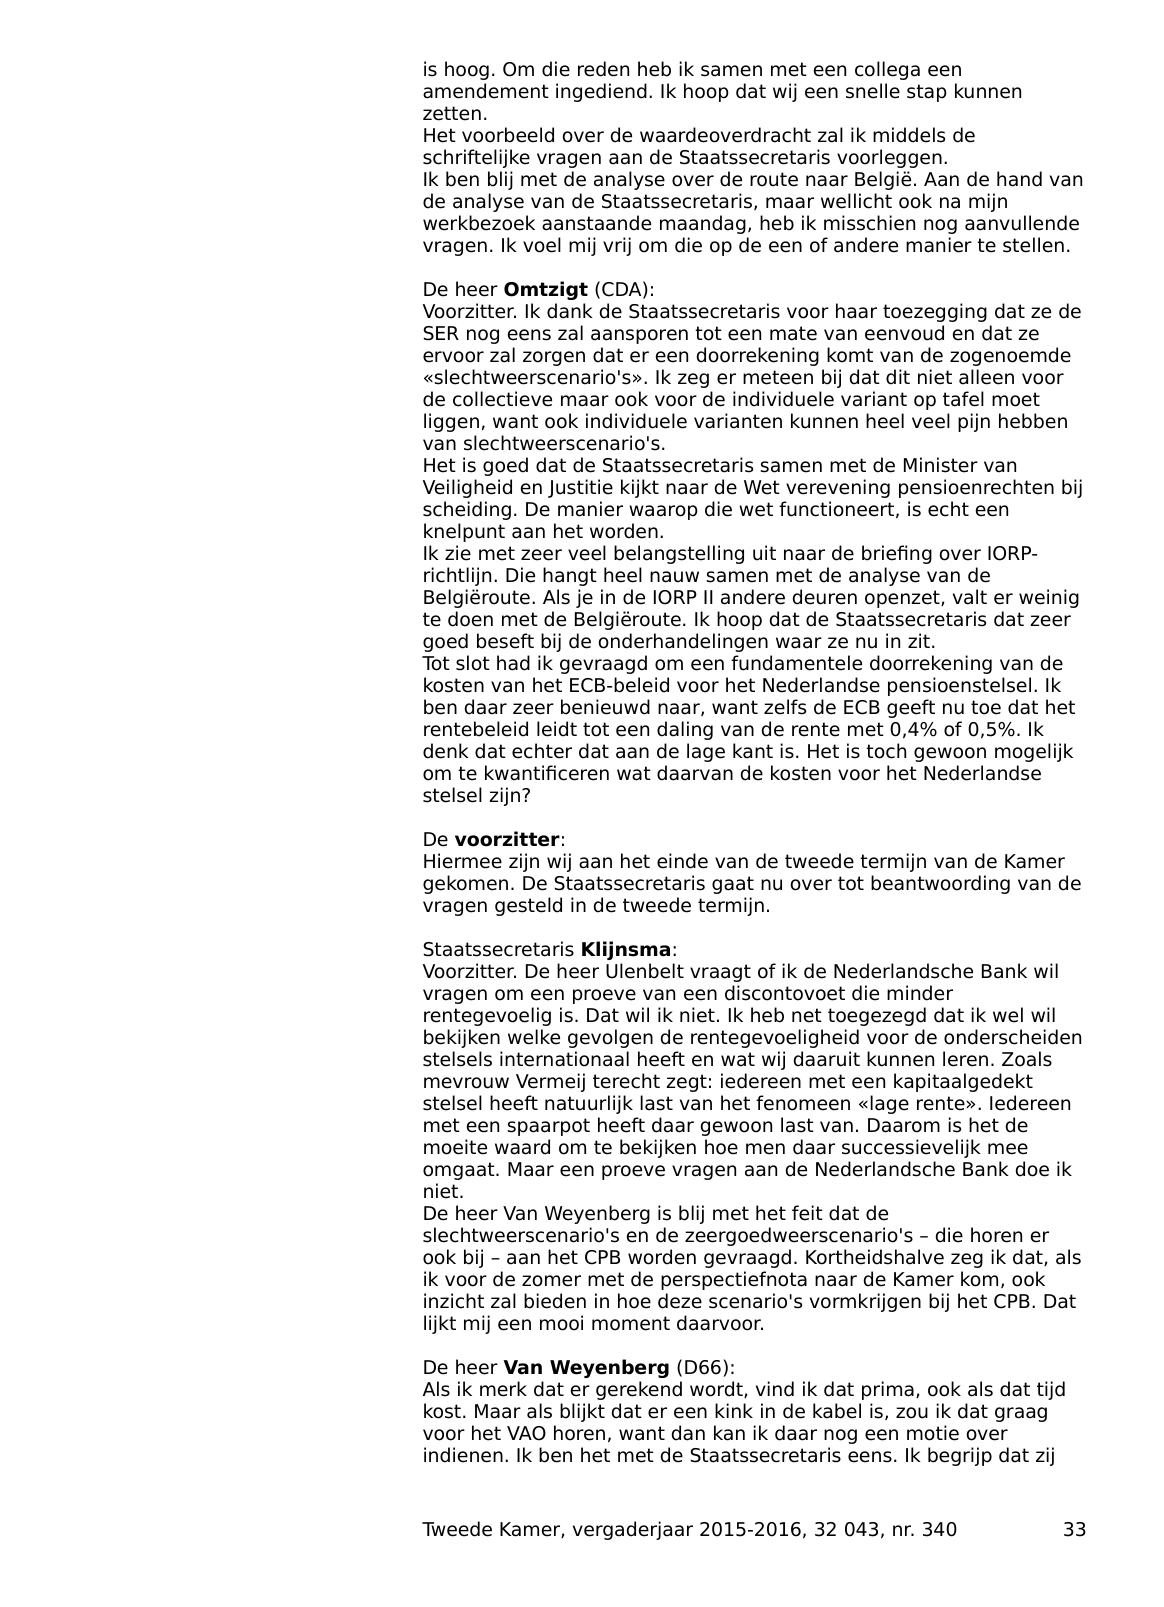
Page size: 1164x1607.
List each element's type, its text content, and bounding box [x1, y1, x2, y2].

text De heer Van Weyenberg is blij met het feit dat de slechtweerscenario's en de zeergoedweerscenario's – die horen er ook bij – aan het CPB worden gevraagd. Kortheidshalve zeg ik dat, als ik voor de zomer met de perspectiefnota naar de Kamer kom, ook inzicht zal bieden in hoe deze scenario's vormkrijgen bij het CPB. Dat lijkt mij een mooi moment daarvoor. [422, 1203, 1087, 1334]
text Als ik merk dat er gerekend wordt, vind ik dat prima, ook als dat tijd kost. Maar als blijkt dat er een kink in de kabel is, zou ik dat graag voor het VAO horen, want dan kan ik daar nog een motie over indienen. Ik ben het met de Staatssecretaris eens. Ik begrijp dat zij [422, 1379, 1087, 1467]
text De heer Van Weyenberg (D66): [422, 1357, 1087, 1379]
text Tot slot had ik gevraagd om een fundamentele doorrekening van de kosten van het ECB-beleid voor het Nederlandse pensioenstelsel. Ik ben daar zeer benieuwd naar, want zelfs de ECB geeft nu toe dat het rentebeleid leidt tot een daling van de rente met 0,4% of 0,5%. Ik denk dat echter dat aan de lage kant is. Het is toch gewoon mogelijk om te kwantificeren wat daarvan de kosten voor het Nederlandse stelsel zijn? [422, 653, 1087, 807]
text Hiermee zijn wij aan het einde van de tweede termijn van de Kamer gekomen. De Staatssecretaris gaat nu over tot beantwoording van de vragen gesteld in de tweede termijn. [422, 851, 1087, 917]
text Ik ben blij met de analyse over de route naar België. Aan de hand van de analyse van de Staatssecretaris, maar wellicht ook na mijn werkbezoek aanstaande maandag, heb ik misschien nog aanvullende vragen. Ik voel mij vrij om die op de een of andere manier te stellen. [422, 169, 1087, 257]
text Het is goed dat de Staatssecretaris samen met de Minister van Veiligheid en Justitie kijkt naar de Wet verevening pensioenrechten bij scheiding. De manier waarop die wet functioneert, is echt een knelpunt aan het worden. [422, 455, 1087, 543]
text Voorzitter. Ik dank de Staatssecretaris voor haar toezegging dat ze de SER nog eens zal aansporen tot een mate van eenvoud en dat ze ervoor zal zorgen dat er een doorrekening komt van de zogenoemde «slechtweerscenario's». Ik zeg er meteen bij dat dit niet alleen voor de collectieve maar ook voor de individuele variant op tafel moet liggen, want ook individuele varianten kunnen heel veel pijn hebben van slechtweerscenario's. [422, 301, 1087, 455]
text Voorzitter. De heer Ulenbelt vraagt of ik de Nederlandsche Bank wil vragen om een proeve van een discontovoet die minder rentegevoelig is. Dat wil ik niet. Ik heb net toegezegd dat ik wel wil bekijken welke gevolgen de rentegevoeligheid voor de onderscheiden stelsels internationaal heeft en wat wij daaruit kunnen leren. Zoals mevrouw Vermeij terecht zegt: iedereen met een kapitaalgedekt stelsel heeft natuurlijk last van het fenomeen «lage rente». Iedereen met een spaarpot heeft daar gewoon last van. Daarom is het de moeite waard om te bekijken hoe men daar successievelijk mee omgaat. Maar een proeve vragen aan de Nederlandsche Bank doe ik niet. [422, 961, 1087, 1203]
text is hoog. Om die reden heb ik samen met een collega een amendement ingediend. Ik hoop dat wij een snelle stap kunnen zetten. [422, 59, 1087, 125]
text De voorzitter: [422, 829, 1087, 851]
text Het voorbeeld over de waardeoverdracht zal ik middels de schriftelijke vragen aan de Staatssecretaris voorleggen. [422, 125, 1087, 169]
text De heer Omtzigt (CDA): [422, 279, 1087, 301]
text Staatssecretaris Klijnsma: [422, 939, 1087, 961]
text Ik zie met zeer veel belangstelling uit naar de briefing over IORP-richtlijn. Die hangt heel nauw samen met de analyse van de Belgiëroute. Als je in de IORP II andere deuren openzet, valt er weinig te doen met de Belgiëroute. Ik hoop dat de Staatssecretaris dat zeer goed beseft bij de onderhandelingen waar ze nu in zit. [422, 543, 1087, 653]
